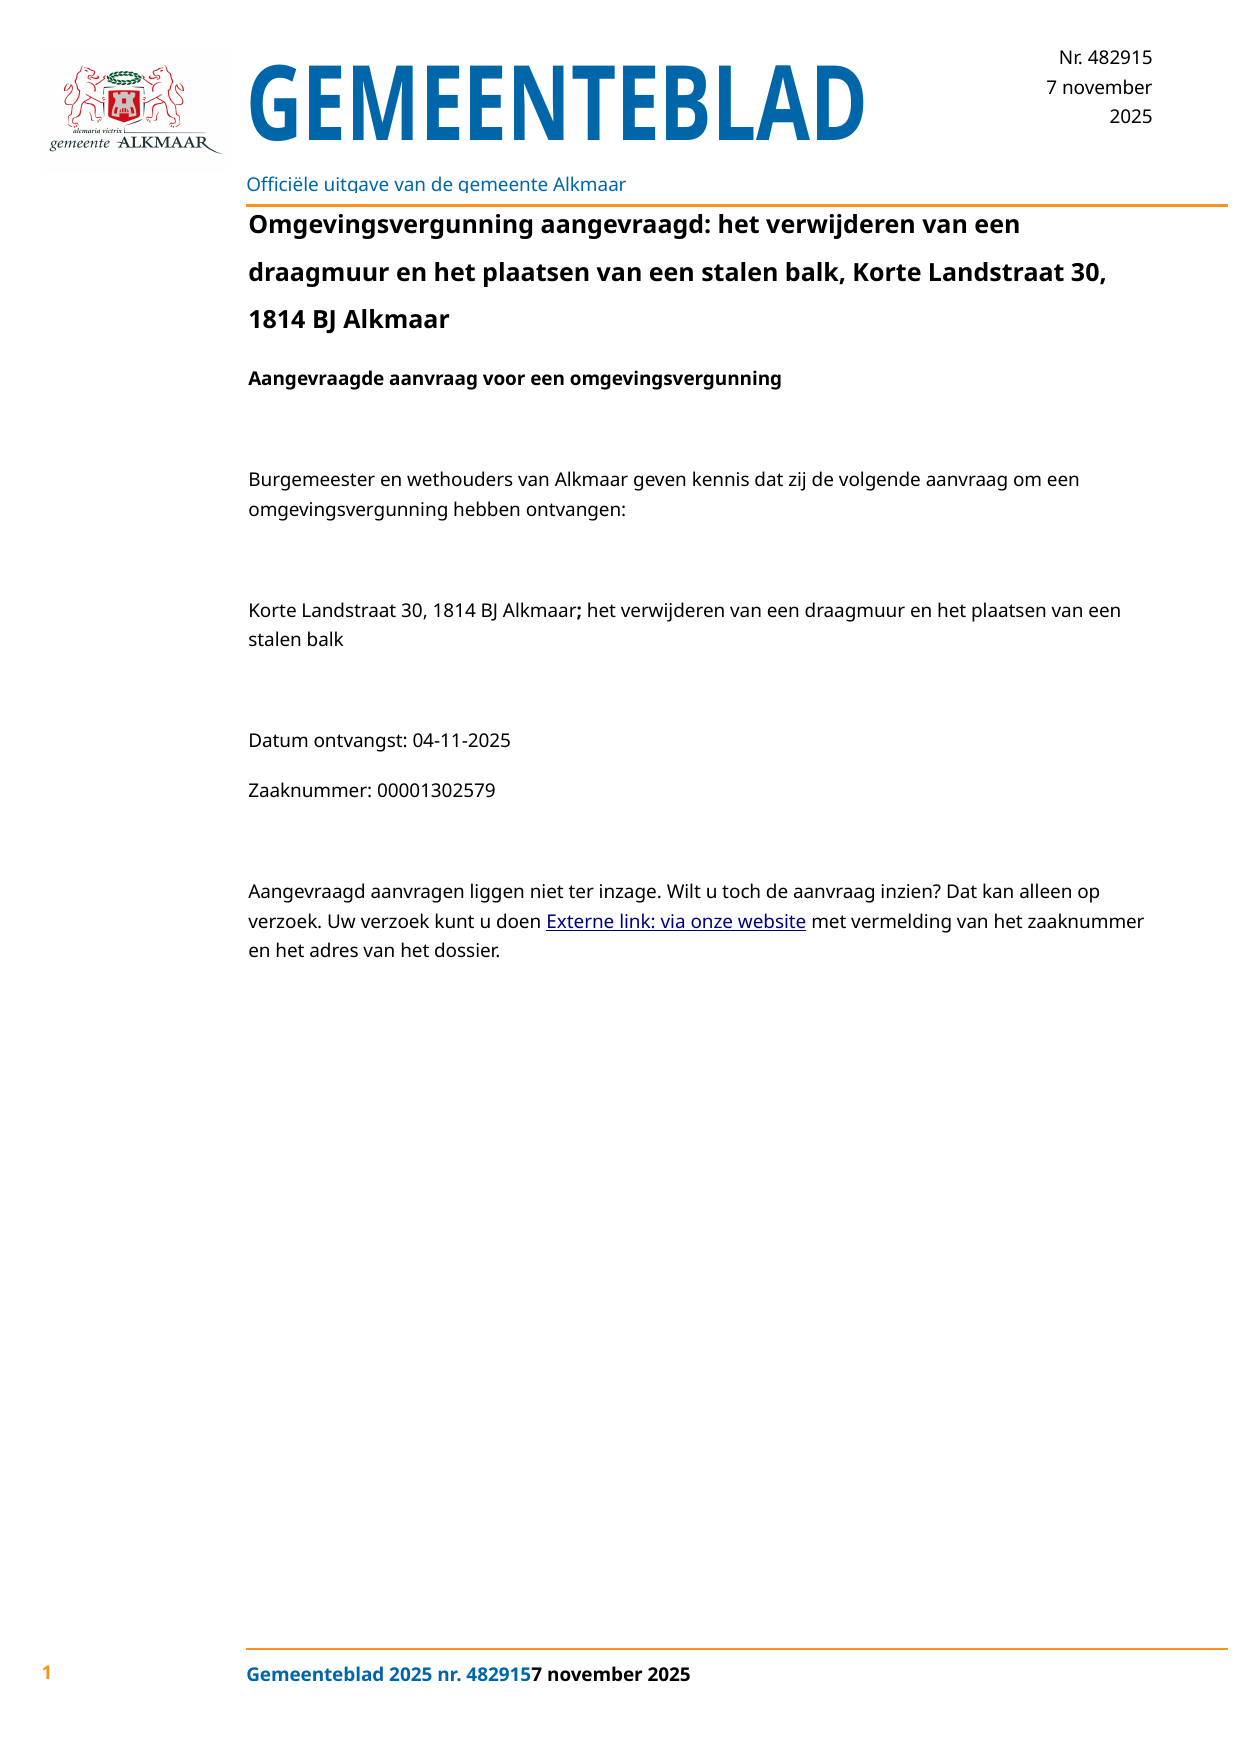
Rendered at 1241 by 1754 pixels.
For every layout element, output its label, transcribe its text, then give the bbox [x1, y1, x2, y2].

text Korte Landstraat 30, 1814 BJ Alkmaar; het verwijderen van een draagmuur en het plaatsen van een stalen balk [248, 597, 1152, 652]
text Aangevraagde aanvraag voor een omgevingsvergunning [248, 366, 1152, 391]
text Omgevingsvergunning aangevraagd: het verwijderen van een draagmuur en het plaatsen van een stalen balk, Korte Landstraat 30, 1814 BJ Alkmaar [248, 207, 1152, 336]
text Zaaknummer: 00001302579 [248, 778, 1152, 803]
text Burgemeester en wethouders van Alkmaar geven kennis dat zij de volgende aanvraag om een omgevingsvergunning hebben ontvangen: [248, 466, 1152, 522]
text Aangevraagd aanvragen liggen niet ter inzage. Wilt u toch de aanvraag inzien? Dat kan alleen op verzoek. Uw verzoek kunt u doen Externe link: via onze website met vermelding van het zaaknummer en het adres van het dossier. [248, 878, 1152, 963]
picture [41, 47, 231, 172]
text Datum ontvangst: 04-11-2025 [248, 727, 1152, 753]
